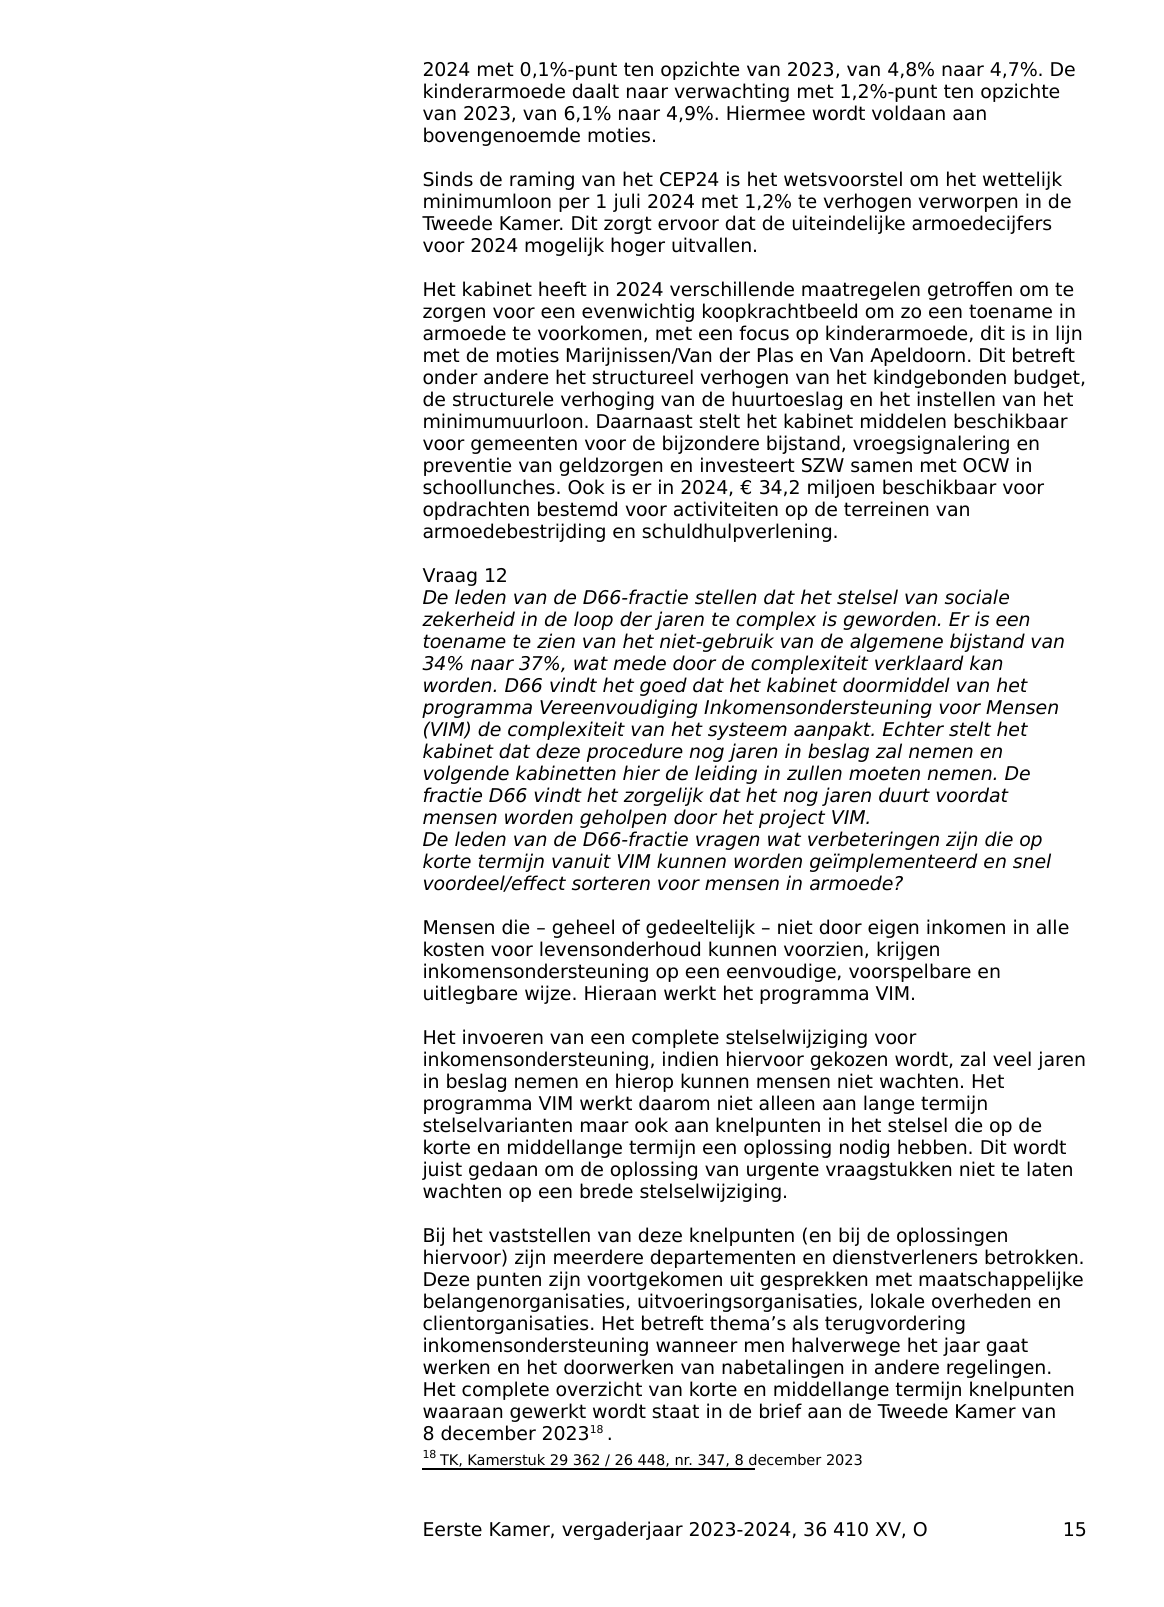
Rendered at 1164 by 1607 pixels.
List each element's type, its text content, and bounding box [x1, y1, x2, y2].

text TK, Kamerstuk 29 362 / 26 448, nr. 347, 8 december 2023 [422, 1448, 1087, 1470]
text Vraag 12 [422, 565, 1087, 587]
text Het complete overzicht van korte en middellange termijn knelpunten waaraan gewerkt wordt staat in de brief aan de Tweede Kamer van 8 december 2023. [422, 1379, 1087, 1445]
text De leden van de D66-fractie vragen wat verbeteringen zijn die op korte termijn vanuit VIM kunnen worden geïmplementeerd en snel voordeel/effect sorteren voor mensen in armoede? [422, 829, 1087, 895]
text Het kabinet heeft in 2024 verschillende maatregelen getroffen om te zorgen voor een evenwichtig koopkrachtbeeld om zo een toename in armoede te voorkomen, met een focus op kinderarmoede, dit is in lijn met de moties Marijnissen/Van der Plas en Van Apeldoorn. Dit betreft onder andere het structureel verhogen van het kindgebonden budget, de structurele verhoging van de huurtoeslag en het instellen van het minimumuurloon. Daarnaast stelt het kabinet middelen beschikbaar voor gemeenten voor de bijzondere bĳstand, vroegsignalering en preventie van geldzorgen en investeert SZW samen met OCW in schoollunches. Ook is er in 2024, € 34,2 miljoen beschikbaar voor opdrachten bestemd voor activiteiten op de terreinen van armoedebestrijding en schuldhulpverlening. [422, 279, 1087, 543]
text 2024 met 0,1%-punt ten opzichte van 2023, van 4,8% naar 4,7%. De kinderarmoede daalt naar verwachting met 1,2%-punt ten opzichte van 2023, van 6,1% naar 4,9%. Hiermee wordt voldaan aan bovengenoemde moties. [422, 59, 1087, 147]
text Het invoeren van een complete stelselwijziging voor inkomensondersteuning, indien hiervoor gekozen wordt, zal veel jaren in beslag nemen en hierop kunnen mensen niet wachten. Het programma VIM werkt daarom niet alleen aan lange termijn stelselvarianten maar ook aan knelpunten in het stelsel die op de korte en middellange termijn een oplossing nodig hebben. Dit wordt juist gedaan om de oplossing van urgente vraagstukken niet te laten wachten op een brede stelselwijziging. [422, 1027, 1087, 1203]
text Bij het vaststellen van deze knelpunten (en bij de oplossingen hiervoor) zijn meerdere departementen en dienstverleners betrokken. Deze punten zijn voortgekomen uit gesprekken met maatschappelijke belangenorganisaties, uitvoeringsorganisaties, lokale overheden en clientorganisaties. Het betreft thema’s als terugvordering inkomensondersteuning wanneer men halverwege het jaar gaat werken en het doorwerken van nabetalingen in andere regelingen. [422, 1225, 1087, 1379]
text Sinds de raming van het CEP24 is het wetsvoorstel om het wettelijk minimumloon per 1 juli 2024 met 1,2% te verhogen verworpen in de Tweede Kamer. Dit zorgt ervoor dat de uiteindelijke armoedecijfers voor 2024 mogelijk hoger uitvallen. [422, 169, 1087, 257]
text De leden van de D66-fractie stellen dat het stelsel van sociale zekerheid in de loop der jaren te complex is geworden. Er is een toename te zien van het niet-gebruik van de algemene bijstand van 34% naar 37%, wat mede door de complexiteit verklaard kan worden. D66 vindt het goed dat het kabinet doormiddel van het programma Vereenvoudiging Inkomensondersteuning voor Mensen (VIM) de complexiteit van het systeem aanpakt. Echter stelt het kabinet dat deze procedure nog jaren in beslag zal nemen en volgende kabinetten hier de leiding in zullen moeten nemen. De fractie D66 vindt het zorgelijk dat het nog jaren duurt voordat mensen worden geholpen door het project VIM. [422, 587, 1087, 829]
text Mensen die – geheel of gedeeltelijk – niet door eigen inkomen in alle kosten voor levensonderhoud kunnen voorzien, krijgen inkomensondersteuning op een eenvoudige, voorspelbare en uitlegbare wijze. Hieraan werkt het programma VIM. [422, 917, 1087, 1005]
